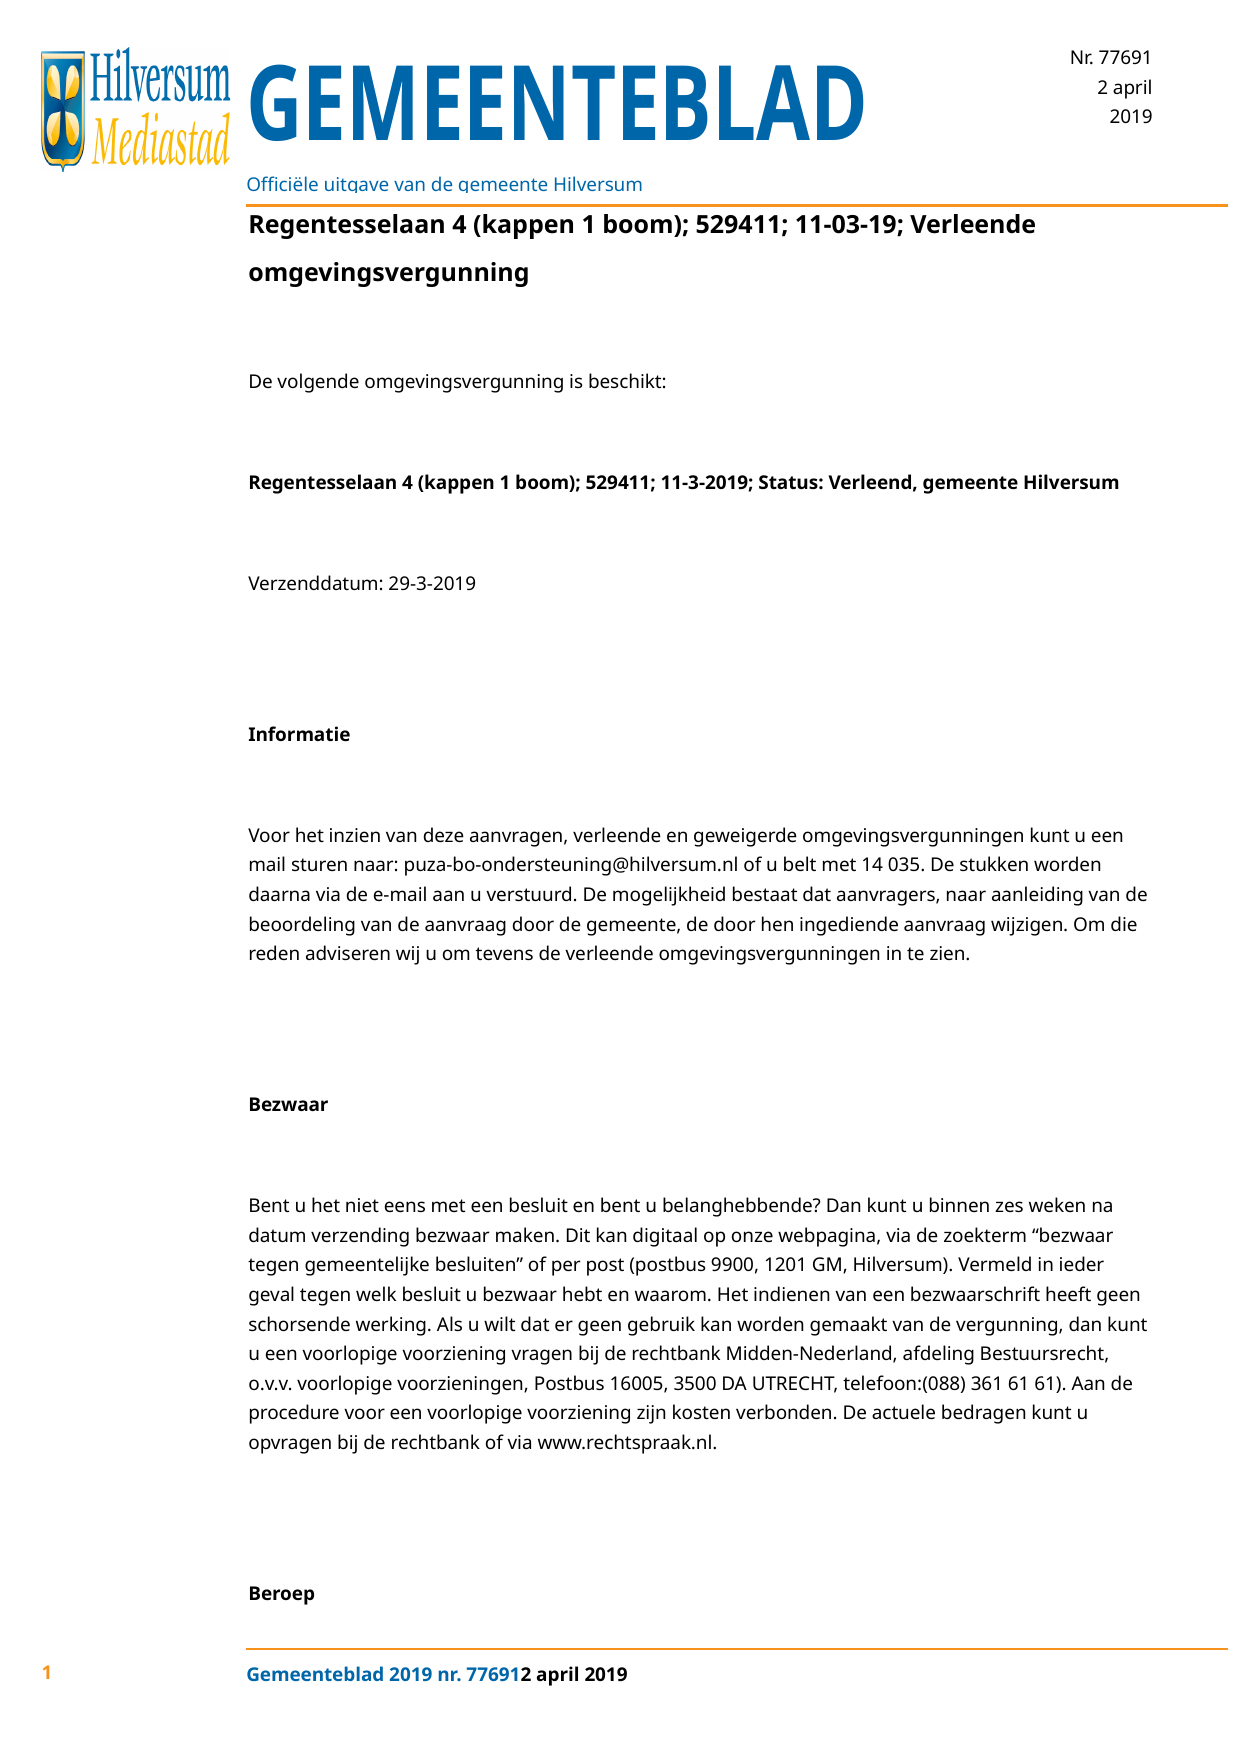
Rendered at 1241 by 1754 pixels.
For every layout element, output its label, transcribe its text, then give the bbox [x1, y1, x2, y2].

text Bezwaar [248, 1092, 1152, 1117]
text Beroep [248, 1580, 1152, 1606]
text Verzenddatum: 29-3-2019 [248, 570, 1152, 596]
text Voor het inzien van deze aanvragen, verleende en geweigerde omgevingsvergunningen kunt u een mail sturen naar: puza-bo-ondersteuning@hilversum.nl of u belt met 14 035. De stukken worden daarna via de e-mail aan u verstuurd. De mogelijkheid bestaat dat aanvragers, naar aanleiding van de beoordeling van de aanvraag door de gemeente, de door hen ingediende aanvraag wijzigen. Om die reden adviseren wij u om tevens de verleende omgevingsvergunningen in te zien. [248, 822, 1152, 966]
text Regentesselaan 4 (kappen 1 boom); 529411; 11-03-19; Verleende omgevingsvergunning [248, 207, 1152, 288]
text Regentesselaan 4 (kappen 1 boom); 529411; 11-3-2019; Status: Verleend, gemeente Hilversum [248, 469, 1152, 495]
text Informatie [248, 721, 1152, 747]
picture [41, 47, 231, 172]
text Bent u het niet eens met een besluit en bent u belanghebbende? Dan kunt u binnen zes weken na datum verzending bezwaar maken. Dit kan digitaal op onze webpagina, via de zoekterm “bezwaar tegen gemeentelijke besluiten” of per post (postbus 9900, 1201 GM, Hilversum). Vermeld in ieder geval tegen welk besluit u bezwaar hebt en waarom. Het indienen van een bezwaarschrift heeft geen schorsende werking. Als u wilt dat er geen gebruik kan worden gemaakt van de vergunning, dan kunt u een voorlopige voorziening vragen bij de rechtbank Midden-Nederland, afdeling Bestuursrecht, o.v.v. voorlopige voorzieningen, Postbus 16005, 3500 DA UTRECHT, telefoon:(088) 361 61 61). Aan de procedure voor een voorlopige voorziening zijn kosten verbonden. De actuele bedragen kunt u opvragen bij de rechtbank of via www.rechtspraak.nl. [248, 1192, 1152, 1455]
text De volgende omgevingsvergunning is beschikt: [248, 368, 1152, 394]
